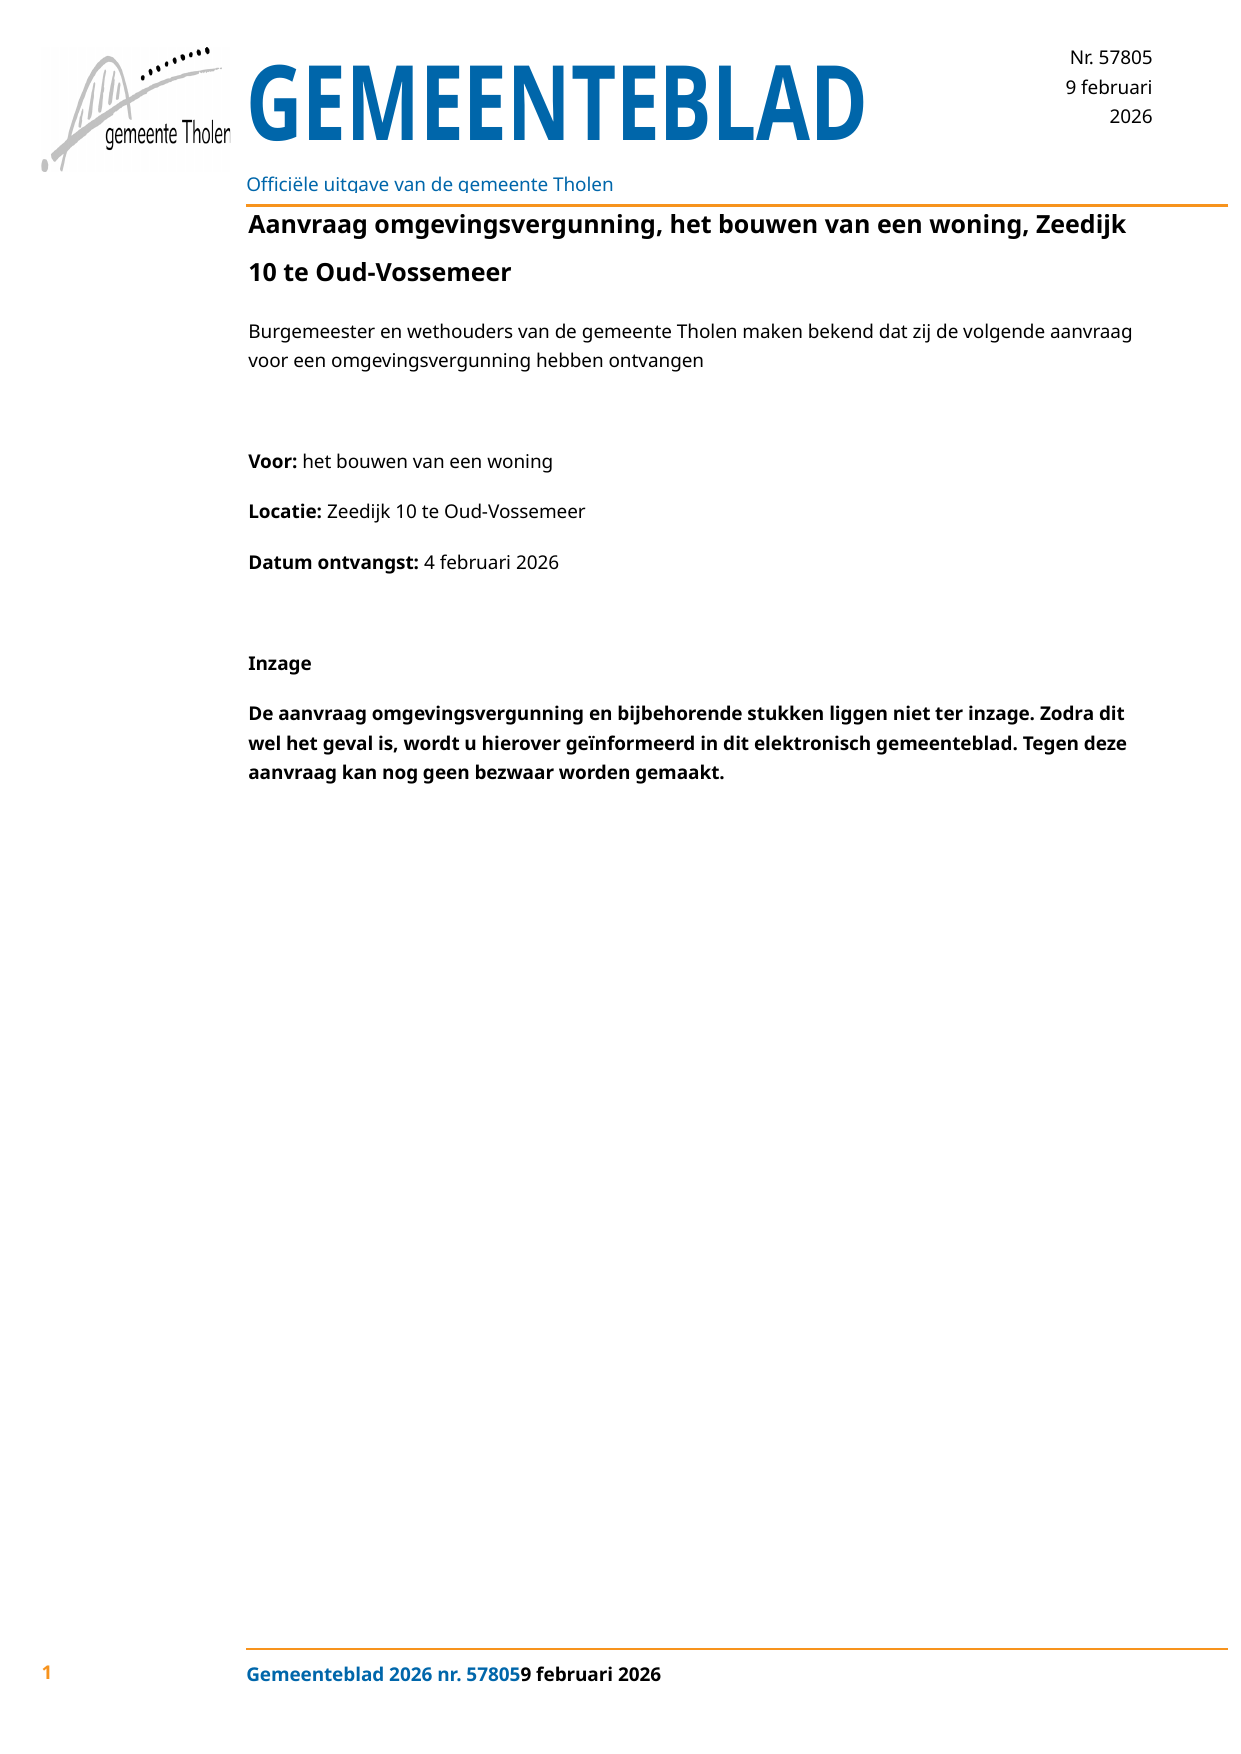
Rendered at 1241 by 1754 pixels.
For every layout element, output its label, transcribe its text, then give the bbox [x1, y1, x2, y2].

picture [41, 47, 231, 172]
text Locatie: Zeedijk 10 te Oud-Vossemeer [248, 499, 1152, 524]
text Datum ontvangst: 4 februari 2026 [248, 549, 1152, 575]
text Aanvraag omgevingsvergunning, het bouwen van een woning, Zeedijk 10 te Oud-Vossemeer [248, 207, 1152, 288]
text Inzage [248, 650, 1152, 676]
text De aanvraag omgevingsvergunning en bijbehorende stukken liggen niet ter inzage. Zodra dit wel het geval is, wordt u hierover geïnformeerd in dit elektronisch gemeenteblad. Tegen deze aanvraag kan nog geen bezwaar worden gemaakt. [248, 700, 1152, 785]
text Voor: het bouwen van een woning [248, 448, 1152, 474]
text Burgemeester en wethouders van de gemeente Tholen maken bekend dat zij de volgende aanvraag voor een omgevingsvergunning hebben ontvangen [248, 318, 1152, 373]
